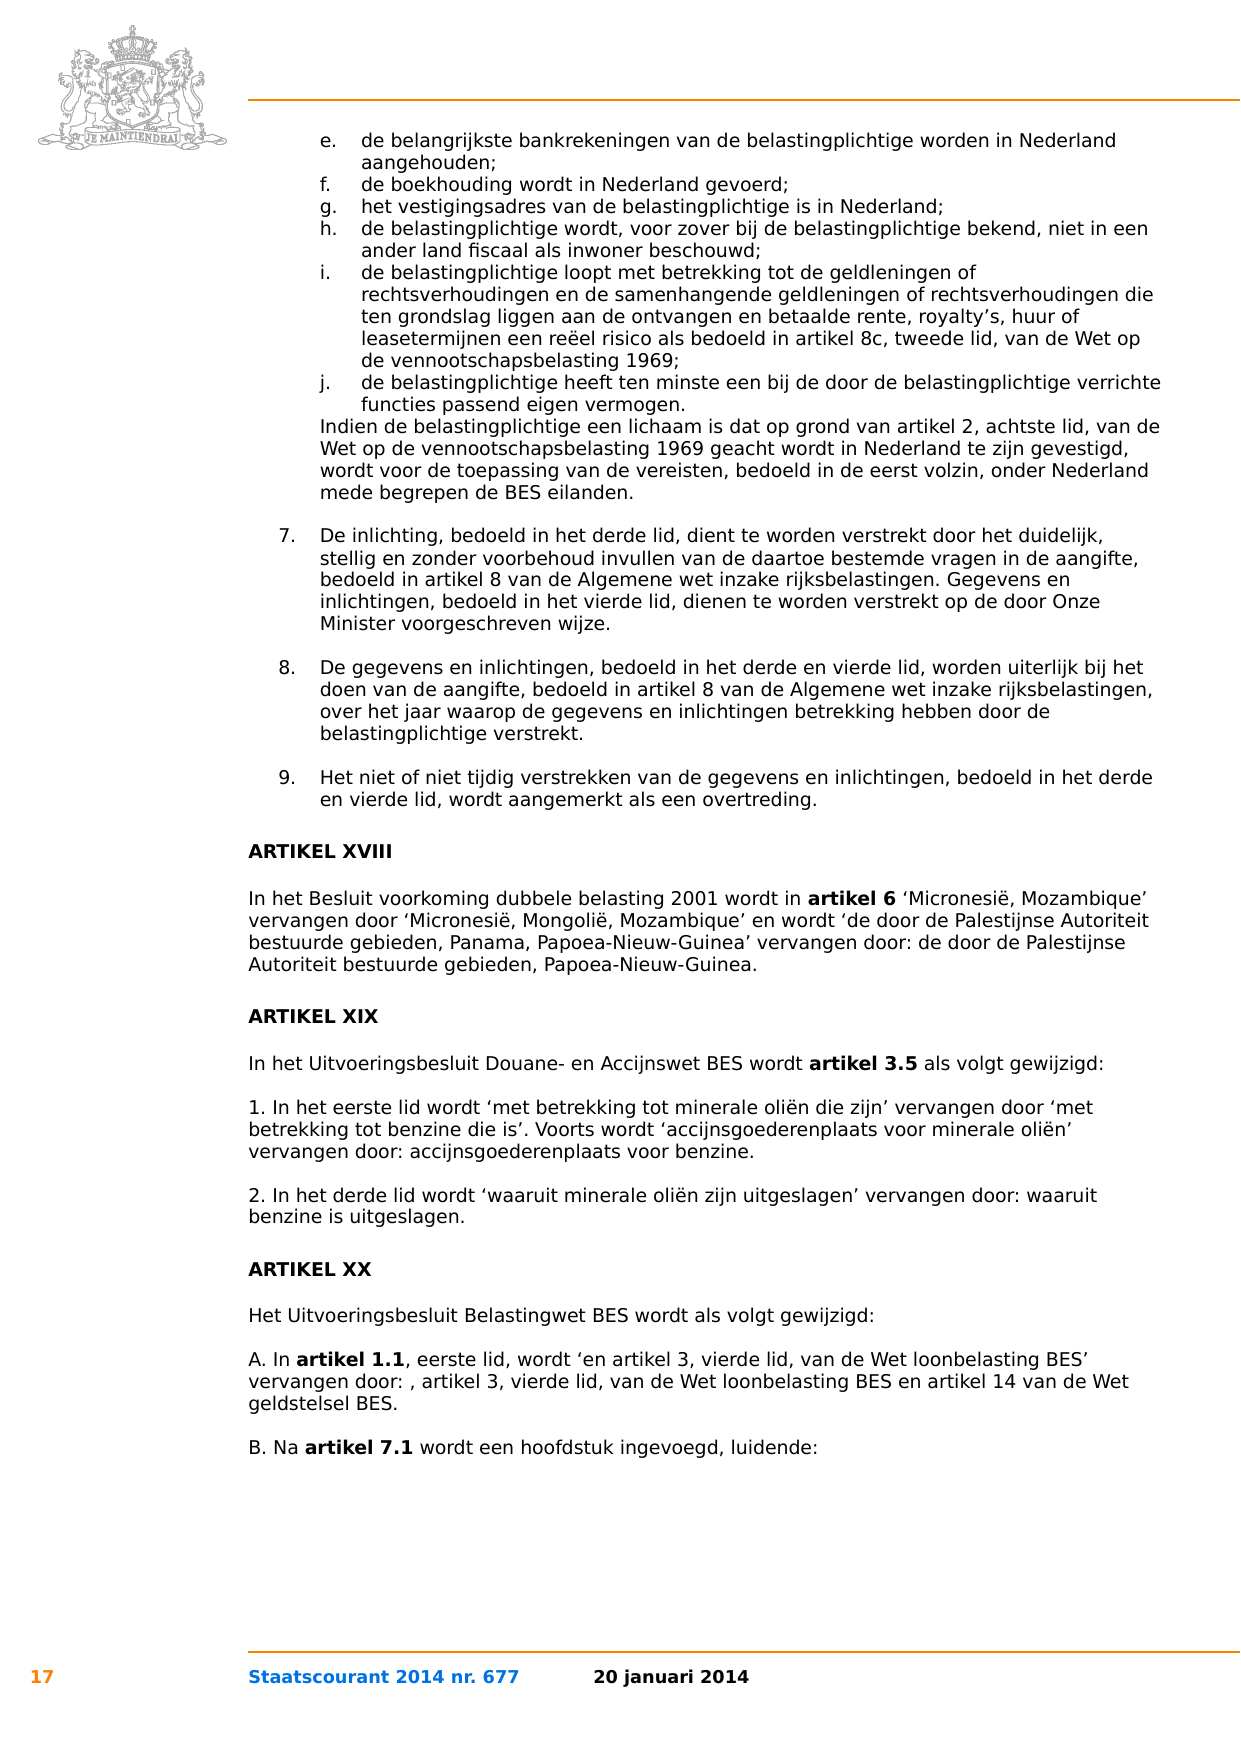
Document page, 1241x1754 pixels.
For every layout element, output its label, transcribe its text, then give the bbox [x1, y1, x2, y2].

text 8. De gegevens en inlichtingen, bedoeld in het derde en vierde lid, worden uiterlijk bij het doen van de aangifte, bedoeld in artikel 8 van de Algemene wet inzake rijksbelastingen, over het jaar waarop de gegevens en inlichtingen betrekking hebben door de belastingplichtige verstrekt. [278, 657, 1163, 745]
text f. de boekhouding wordt in Nederland gevoerd; [319, 174, 1163, 196]
text j. de belastingplichtige heeft ten minste een bij de door de belastingplichtige verrichte functies passend eigen vermogen. [319, 372, 1163, 416]
text g. het vestigingsadres van de belastingplichtige is in Nederland; [319, 196, 1163, 218]
text 9. Het niet of niet tijdig verstrekken van de gegevens en inlichtingen, bedoeld in het derde en vierde lid, wordt aangemerkt als een overtreding. [278, 767, 1163, 811]
text 2. In het derde lid wordt ‘waaruit minerale oliën zijn uitgeslagen’ vervangen door: waaruit benzine is uitgeslagen. [248, 1184, 1163, 1228]
text h. de belastingplichtige wordt, voor zover bij de belastingplichtige bekend, niet in een ander land fiscaal als inwoner beschouwd; [319, 218, 1163, 262]
subtitle ARTIKEL XVIII [248, 841, 1163, 863]
subtitle ARTIKEL XX [248, 1258, 1163, 1280]
text A. In artikel 1.1, eerste lid, wordt ‘en artikel 3, vierde lid, van de Wet loonbelasting BES’ vervangen door: , artikel 3, vierde lid, van de Wet loonbelasting BES en artikel 14 van de Wet geldstelsel BES. [248, 1349, 1163, 1415]
text Indien de belastingplichtige een lichaam is dat op grond van artikel 2, achtste lid, van de Wet op de vennootschapsbelasting 1969 geacht wordt in Nederland te zijn gevestigd, wordt voor de toepassing van de vereisten, bedoeld in de eerst volzin, onder Nederland mede begrepen de BES eilanden. [319, 416, 1163, 503]
text In het Uitvoeringsbesluit Douane- en Accijnswet BES wordt artikel 3.5 als volgt gewijzigd: [248, 1053, 1163, 1075]
text 7. De inlichting, bedoeld in het derde lid, dient te worden verstrekt door het duidelijk, stellig en zonder voorbehoud invullen van de daartoe bestemde vragen in de aangifte, bedoeld in artikel 8 van de Algemene wet inzake rijksbelastingen. Gegevens en inlichtingen, bedoeld in het vierde lid, dienen te worden verstrekt op de door Onze Minister voorgeschreven wijze. [278, 525, 1163, 635]
text B. Na artikel 7.1 wordt een hoofdstuk ingevoegd, luidende: [248, 1437, 1163, 1459]
subtitle ARTIKEL XIX [248, 1006, 1163, 1028]
text i. de belastingplichtige loopt met betrekking tot de geldleningen of rechtsverhoudingen en de samenhangende geldleningen of rechtsverhoudingen die ten grondslag liggen aan de ontvangen en betaalde rente, royalty’s, huur of leasetermijnen een reëel risico als bedoeld in artikel 8c, tweede lid, van de Wet op de vennootschapsbelasting 1969; [319, 262, 1163, 372]
text 1. In het eerste lid wordt ‘met betrekking tot minerale oliën die zijn’ vervangen door ‘met betrekking tot benzine die is’. Voorts wordt ‘accijnsgoederenplaats voor minerale oliën’ vervangen door: accijnsgoederenplaats voor benzine. [248, 1097, 1163, 1163]
text Het Uitvoeringsbesluit Belastingwet BES wordt als volgt gewijzigd: [248, 1305, 1163, 1327]
text e. de belangrijkste bankrekeningen van de belastingplichtige worden in Nederland aangehouden; [319, 130, 1163, 174]
text In het Besluit voorkoming dubbele belasting 2001 wordt in artikel 6 ‘Micronesië, Mozambique’ vervangen door ‘Micronesië, Mongolië, Mozambique’ en wordt ‘de door de Palestijnse Autoriteit bestuurde gebieden, Panama, Papoea-Nieuw-Guinea’ vervangen door: de door de Palestijnse Autoriteit bestuurde gebieden, Papoea-Nieuw-Guinea. [248, 888, 1163, 976]
picture [38, 25, 227, 150]
